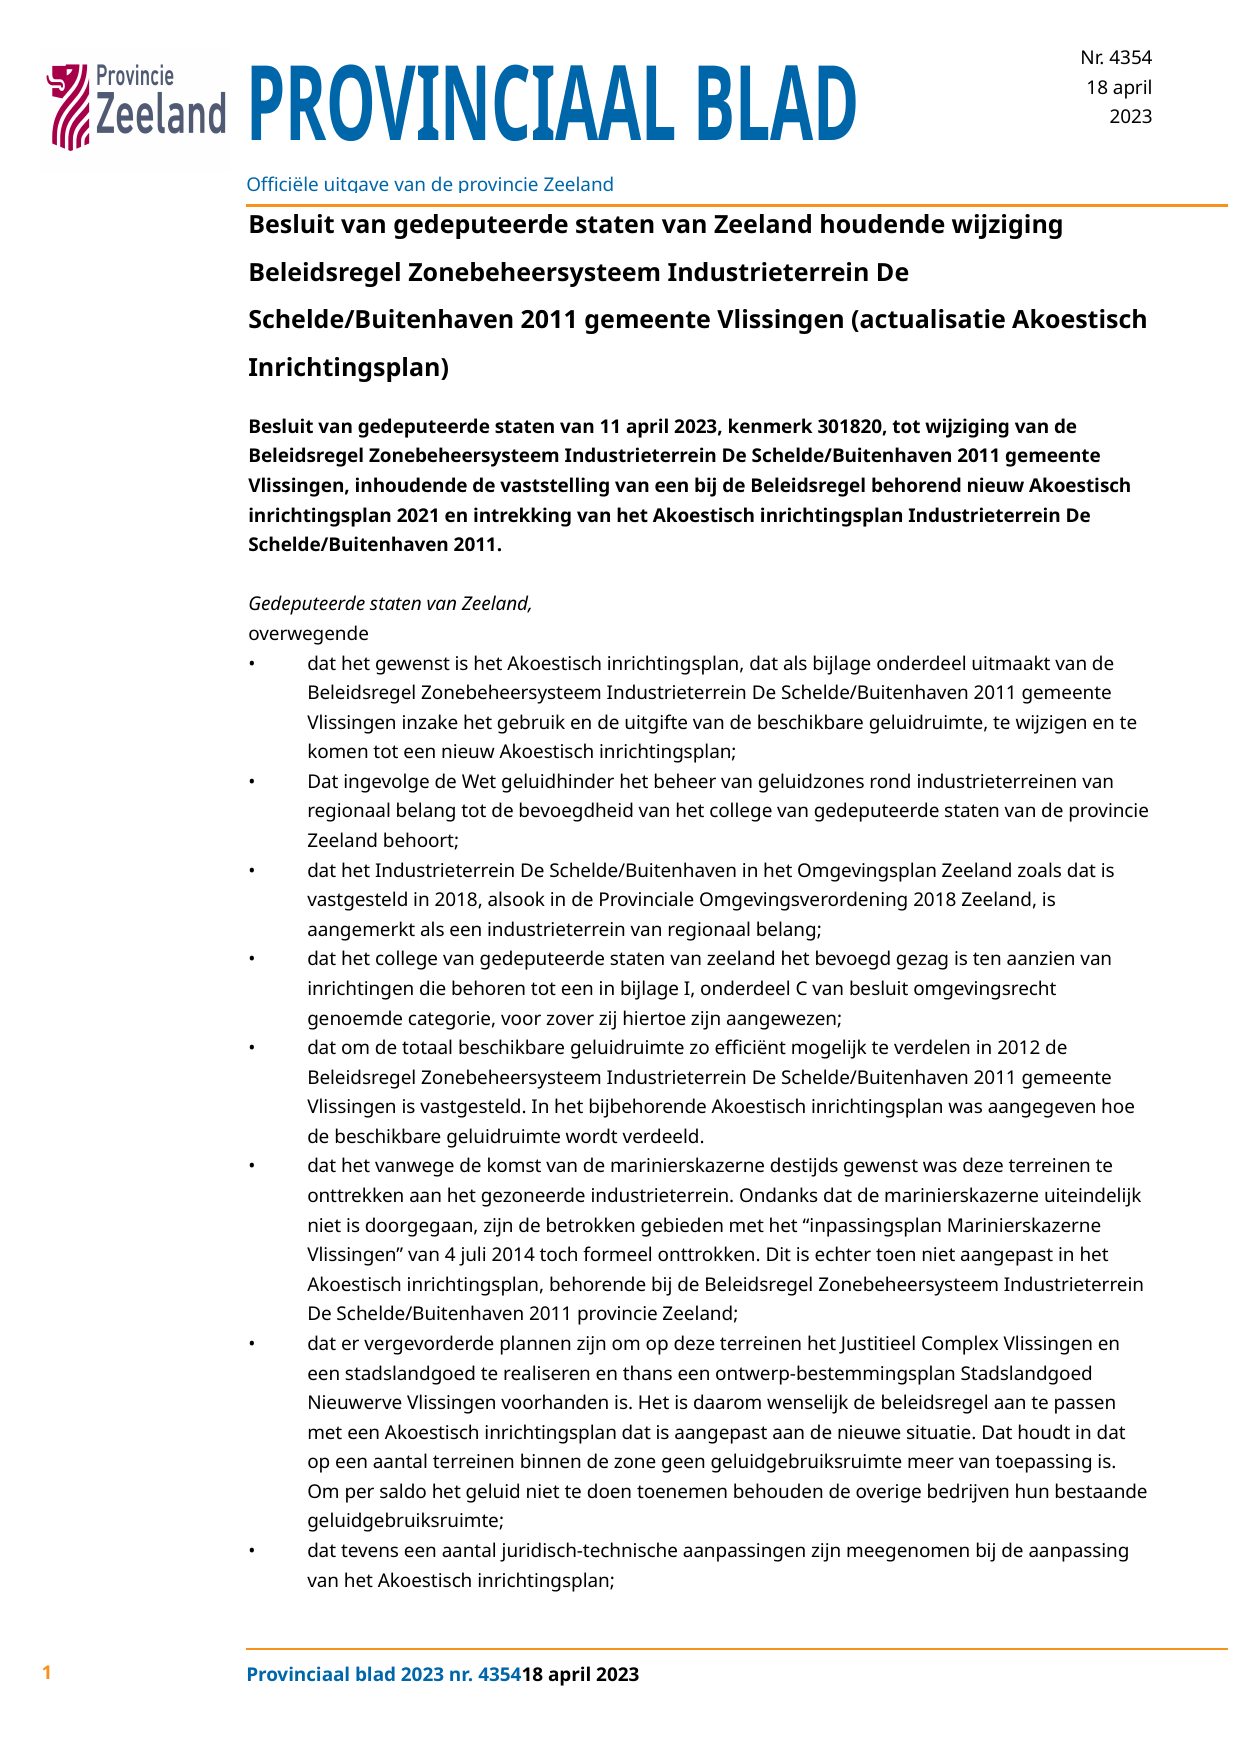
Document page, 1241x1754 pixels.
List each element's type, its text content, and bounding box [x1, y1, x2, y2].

text overwegende [248, 620, 1152, 646]
list Dat ingevolge de Wet geluidhinder het beheer van geluidzones rond industrieterreinen van regionaal belang tot de bevoegdheid van het college van gedeputeerde staten van de provincie Zeeland behoort; [248, 768, 1152, 853]
list dat het gewenst is het Akoestisch inrichtingsplan, dat als bijlage onderdeel uitmaakt van de Beleidsregel Zonebeheersysteem Industrieterrein De Schelde/Buitenhaven 2011 gemeente Vlissingen inzake het gebruik en de uitgifte van de beschikbare geluidruimte, te wijzigen en te komen tot een nieuw Akoestisch inrichtingsplan; [248, 650, 1152, 764]
picture [41, 47, 231, 172]
text Besluit van gedeputeerde staten van Zeeland houdende wijziging Beleidsregel Zonebeheersysteem Industrieterrein De Schelde/Buitenhaven 2011 gemeente Vlissingen (actualisatie Akoestisch Inrichtingsplan) [248, 207, 1152, 384]
list dat het college van gedeputeerde staten van zeeland het bevoegd gezag is ten aanzien van inrichtingen die behoren tot een in bijlage I, onderdeel C van besluit omgevingsrecht genoemde categorie, voor zover zij hiertoe zijn aangewezen; [248, 946, 1152, 1031]
list dat het vanwege de komst van de marinierskazerne destijds gewenst was deze terreinen te onttrekken aan het gezoneerde industrieterrein. Ondanks dat de marinierskazerne uiteindelijk niet is doorgegaan, zijn de betrokken gebieden met het “inpassingsplan Marinierskazerne Vlissingen” van 4 juli 2014 toch formeel onttrokken. Dit is echter toen niet aangepast in het Akoestisch inrichtingsplan, behorende bij de Beleidsregel Zonebeheersysteem Industrieterrein De Schelde/Buitenhaven 2011 provincie Zeeland; [248, 1153, 1152, 1326]
list dat om de totaal beschikbare geluidruimte zo efficiënt mogelijk te verdelen in 2012 de Beleidsregel Zonebeheersysteem Industrieterrein De Schelde/Buitenhaven 2011 gemeente Vlissingen is vastgesteld. In het bijbehorende Akoestisch inrichtingsplan was aangegeven hoe de beschikbare geluidruimte wordt verdeeld. [248, 1034, 1152, 1149]
list dat het Industrieterrein De Schelde/Buitenhaven in het Omgevingsplan Zeeland zoals dat is vastgesteld in 2018, alsook in de Provinciale Omgevingsverordening 2018 Zeeland, is aangemerkt als een industrieterrein van regionaal belang; [248, 857, 1152, 942]
text Gedeputeerde staten van Zeeland, [248, 591, 1152, 616]
list dat er vergevorderde plannen zijn om op deze terreinen het Justitieel Complex Vlissingen en een stadslandgoed te realiseren en thans een ontwerp-bestemmingsplan Stadslandgoed Nieuwerve Vlissingen voorhanden is. Het is daarom wenselijk de beleidsregel aan te passen met een Akoestisch inrichtingsplan dat is aangepast aan de nieuwe situatie. Dat houdt in dat op een aantal terreinen binnen de zone geen geluidgebruiksruimte meer van toepassing is. Om per saldo het geluid niet te doen toenemen behouden de overige bedrijven hun bestaande geluidgebruiksruimte; [248, 1330, 1152, 1533]
text Besluit van gedeputeerde staten van 11 april 2023, kenmerk 301820, tot wijziging van de Beleidsregel Zonebeheersysteem Industrieterrein De Schelde/Buitenhaven 2011 gemeente Vlissingen, inhoudende de vaststelling van een bij de Beleidsregel behorend nieuw Akoestisch inrichtingsplan 2021 en intrekking van het Akoestisch inrichtingsplan Industrieterrein De Schelde/Buitenhaven 2011. [248, 413, 1152, 557]
list dat tevens een aantal juridisch-technische aanpassingen zijn meegenomen bij de aanpassing van het Akoestisch inrichtingsplan; [248, 1537, 1152, 1593]
